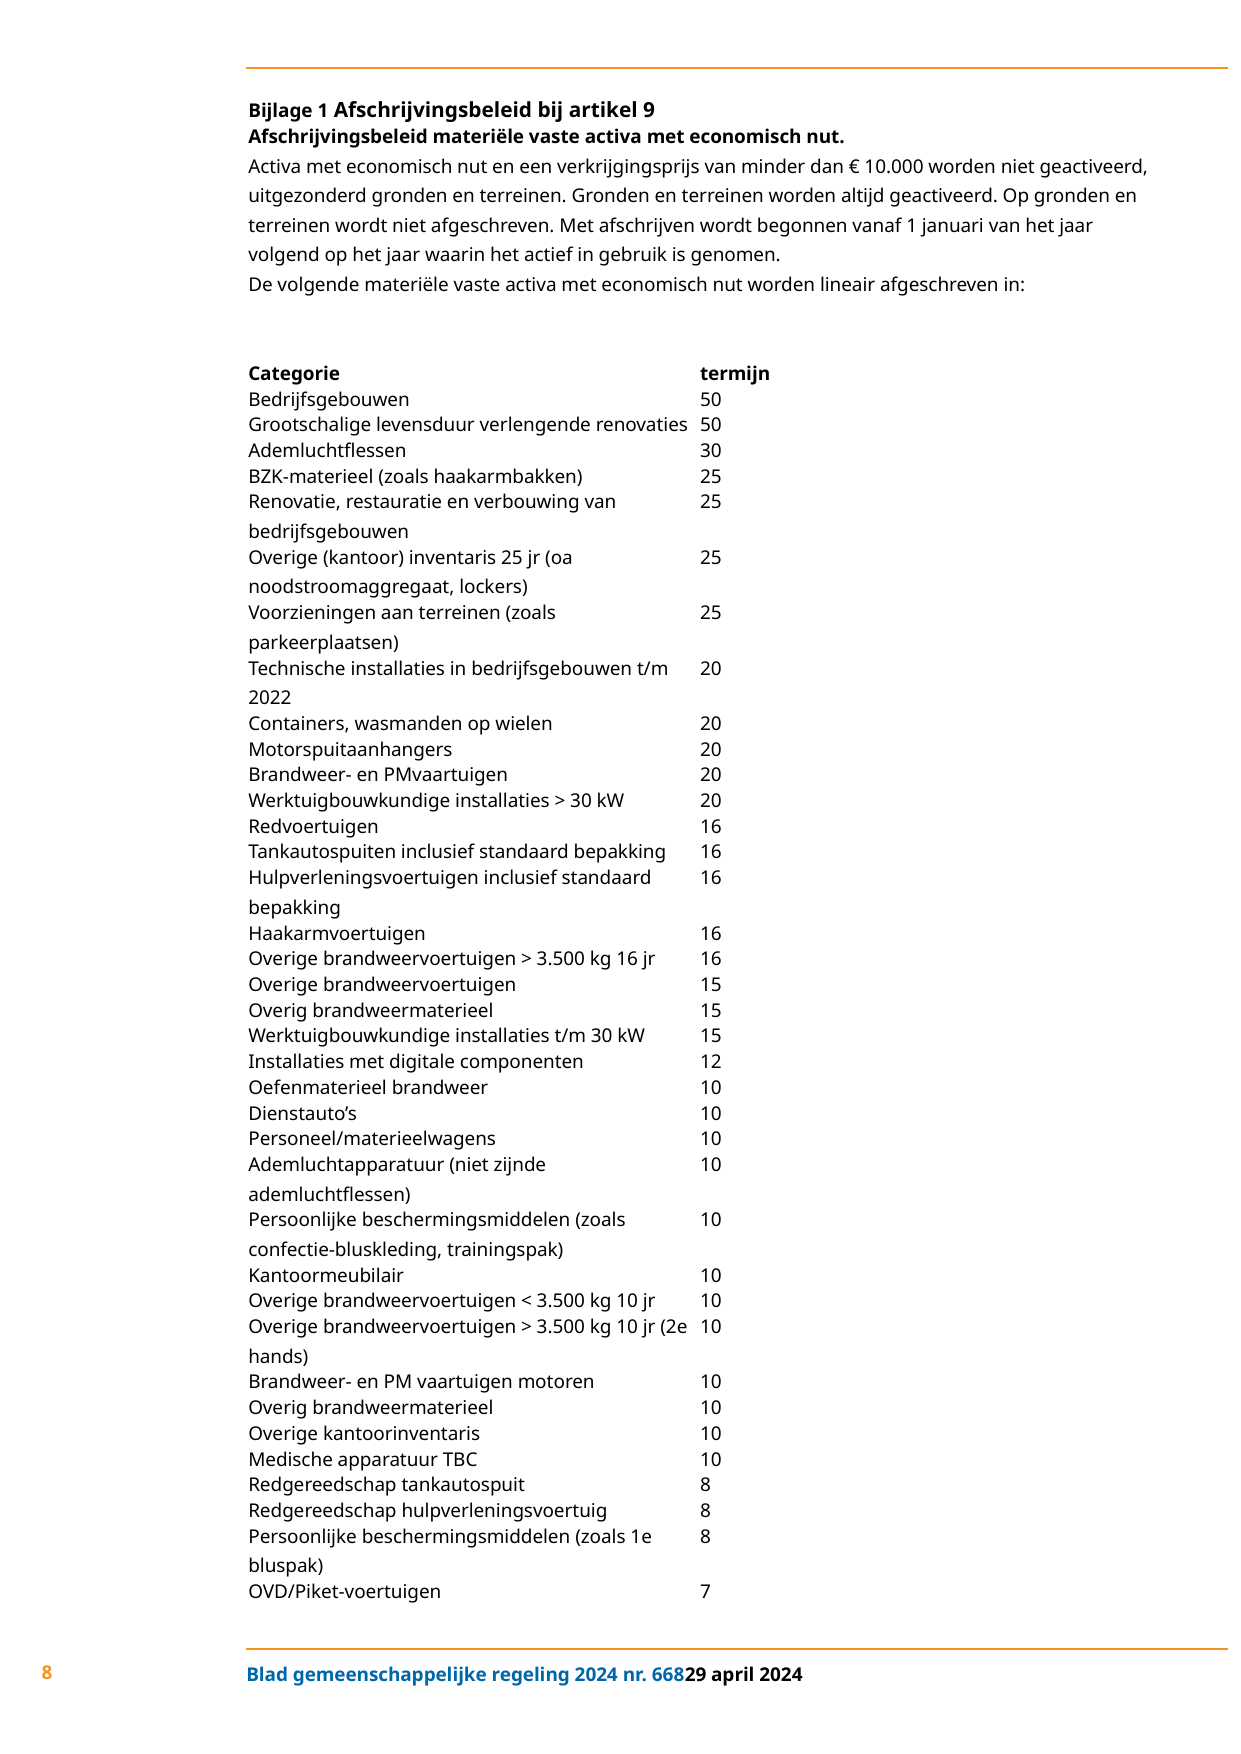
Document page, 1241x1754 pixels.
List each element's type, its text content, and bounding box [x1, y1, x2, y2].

table_cell Overige brandweervoertuigen > 3.500 kg 10 jr (2e hands) [248, 1313, 700, 1369]
table_cell 10 [700, 1369, 1152, 1394]
text De volgende materiële vaste activa met economisch nut worden lineair afgeschreven in: [248, 271, 1152, 297]
table_cell Werktuigbouwkundige installaties t/m 30 kW [248, 1023, 700, 1048]
table_cell Kantoormeubilair [248, 1262, 700, 1288]
table_cell 50 [700, 412, 1152, 437]
table_cell Persoonlijke beschermingsmiddelen (zoals 1e bluspak) [248, 1523, 700, 1578]
text Afschrijvingsbeleid materiële vaste activa met economisch nut. [248, 123, 1152, 149]
table_header termijn [700, 360, 1152, 386]
table_cell 20 [700, 761, 1152, 787]
table_cell Overige (kantoor) inventaris 25 jr (oa noodstroomaggregaat, lockers) [248, 544, 700, 599]
table_cell Dienstauto’s [248, 1100, 700, 1126]
table_cell Technische installaties in bedrijfsgebouwen t/m 2022 [248, 655, 700, 710]
table_cell OVD/Piket-voertuigen [248, 1578, 700, 1604]
table_cell 10 [700, 1074, 1152, 1100]
table_cell 10 [700, 1126, 1152, 1151]
table_header Categorie [248, 360, 700, 386]
table_cell Containers, wasmanden op wielen [248, 710, 700, 736]
table_cell Brandweer- en PM vaartuigen motoren [248, 1369, 700, 1394]
table_cell Ademluchtflessen [248, 437, 700, 463]
table_cell Medische apparatuur TBC [248, 1446, 700, 1472]
table_cell 8 [700, 1497, 1152, 1523]
table_cell Overig brandweermaterieel [248, 1394, 700, 1420]
table_cell 10 [700, 1446, 1152, 1472]
table_cell 10 [700, 1100, 1152, 1126]
table_cell Overige brandweervoertuigen < 3.500 kg 10 jr [248, 1288, 700, 1313]
table_cell 15 [700, 997, 1152, 1023]
table_cell Renovatie, restauratie en verbouwing van bedrijfsgebouwen [248, 489, 700, 544]
table_cell Bedrijfsgebouwen [248, 386, 700, 412]
table_cell 10 [700, 1420, 1152, 1446]
table_cell 16 [700, 920, 1152, 945]
table_cell Hulpverleningsvoertuigen inclusief standaard bepakking [248, 864, 700, 920]
table_cell 25 [700, 489, 1152, 544]
picture [41, 47, 231, 172]
table_cell 20 [700, 787, 1152, 813]
table_cell Personeel/materieelwagens [248, 1126, 700, 1151]
table_cell 7 [700, 1578, 1152, 1604]
table_cell 20 [700, 655, 1152, 710]
table_cell 25 [700, 463, 1152, 489]
table_cell 10 [700, 1151, 1152, 1207]
table_cell 25 [700, 599, 1152, 655]
table_cell Grootschalige levensduur verlengende renovaties [248, 412, 700, 437]
table_cell Overige brandweervoertuigen [248, 971, 700, 997]
table_cell 15 [700, 1023, 1152, 1048]
table_cell 15 [700, 971, 1152, 997]
table_cell 16 [700, 813, 1152, 839]
table_cell 16 [700, 945, 1152, 971]
text Activa met economisch nut en een verkrijgingsprijs van minder dan € 10.000 worden niet geactiveerd, uitgezonderd gronden en terreinen. Gronden en terreinen worden altijd geactiveerd. Op gronden en terreinen wordt niet afgeschreven. Met afschrijven wordt begonnen vanaf 1 januari van het jaar volgend op het jaar waarin het actief in gebruik is genomen. [248, 153, 1152, 267]
table_cell 50 [700, 386, 1152, 412]
table_cell 20 [700, 736, 1152, 761]
table_cell 10 [700, 1288, 1152, 1313]
table_cell 10 [700, 1262, 1152, 1288]
table_cell Oefenmaterieel brandweer [248, 1074, 700, 1100]
table_cell Overige kantoorinventaris [248, 1420, 700, 1446]
table_cell 12 [700, 1048, 1152, 1074]
table_cell 8 [700, 1523, 1152, 1578]
table_cell Installaties met digitale componenten [248, 1048, 700, 1074]
table_cell Voorzieningen aan terreinen (zoals parkeerplaatsen) [248, 599, 700, 655]
table_cell 10 [700, 1207, 1152, 1262]
table_cell 10 [700, 1394, 1152, 1420]
table_cell Overige brandweervoertuigen > 3.500 kg 16 jr [248, 945, 700, 971]
table_cell Redvoertuigen [248, 813, 700, 839]
table_cell Ademluchtapparatuur (niet zijnde ademluchtflessen) [248, 1151, 700, 1207]
table_cell Persoonlijke beschermingsmiddelen (zoals confectie-bluskleding, trainingspak) [248, 1207, 700, 1262]
table_cell Haakarmvoertuigen [248, 920, 700, 945]
table_cell Overig brandweermaterieel [248, 997, 700, 1023]
table_cell 30 [700, 437, 1152, 463]
table_cell Brandweer- en PMvaartuigen [248, 761, 700, 787]
table_cell Redgereedschap tankautospuit [248, 1472, 700, 1497]
table_cell 8 [700, 1472, 1152, 1497]
table_cell 16 [700, 864, 1152, 920]
text Bijlage 1 Afschrijvingsbeleid bij artikel 9 [248, 95, 1152, 123]
table_cell Motorspuitaanhangers [248, 736, 700, 761]
table_cell Tankautospuiten inclusief standaard bepakking [248, 839, 700, 864]
table_cell 25 [700, 544, 1152, 599]
table_cell Redgereedschap hulpverleningsvoertuig [248, 1497, 700, 1523]
table_cell 20 [700, 710, 1152, 736]
table_cell BZK-materieel (zoals haakarmbakken) [248, 463, 700, 489]
table_cell 16 [700, 839, 1152, 864]
table_cell 10 [700, 1313, 1152, 1369]
table_cell Werktuigbouwkundige installaties > 30 kW [248, 787, 700, 813]
